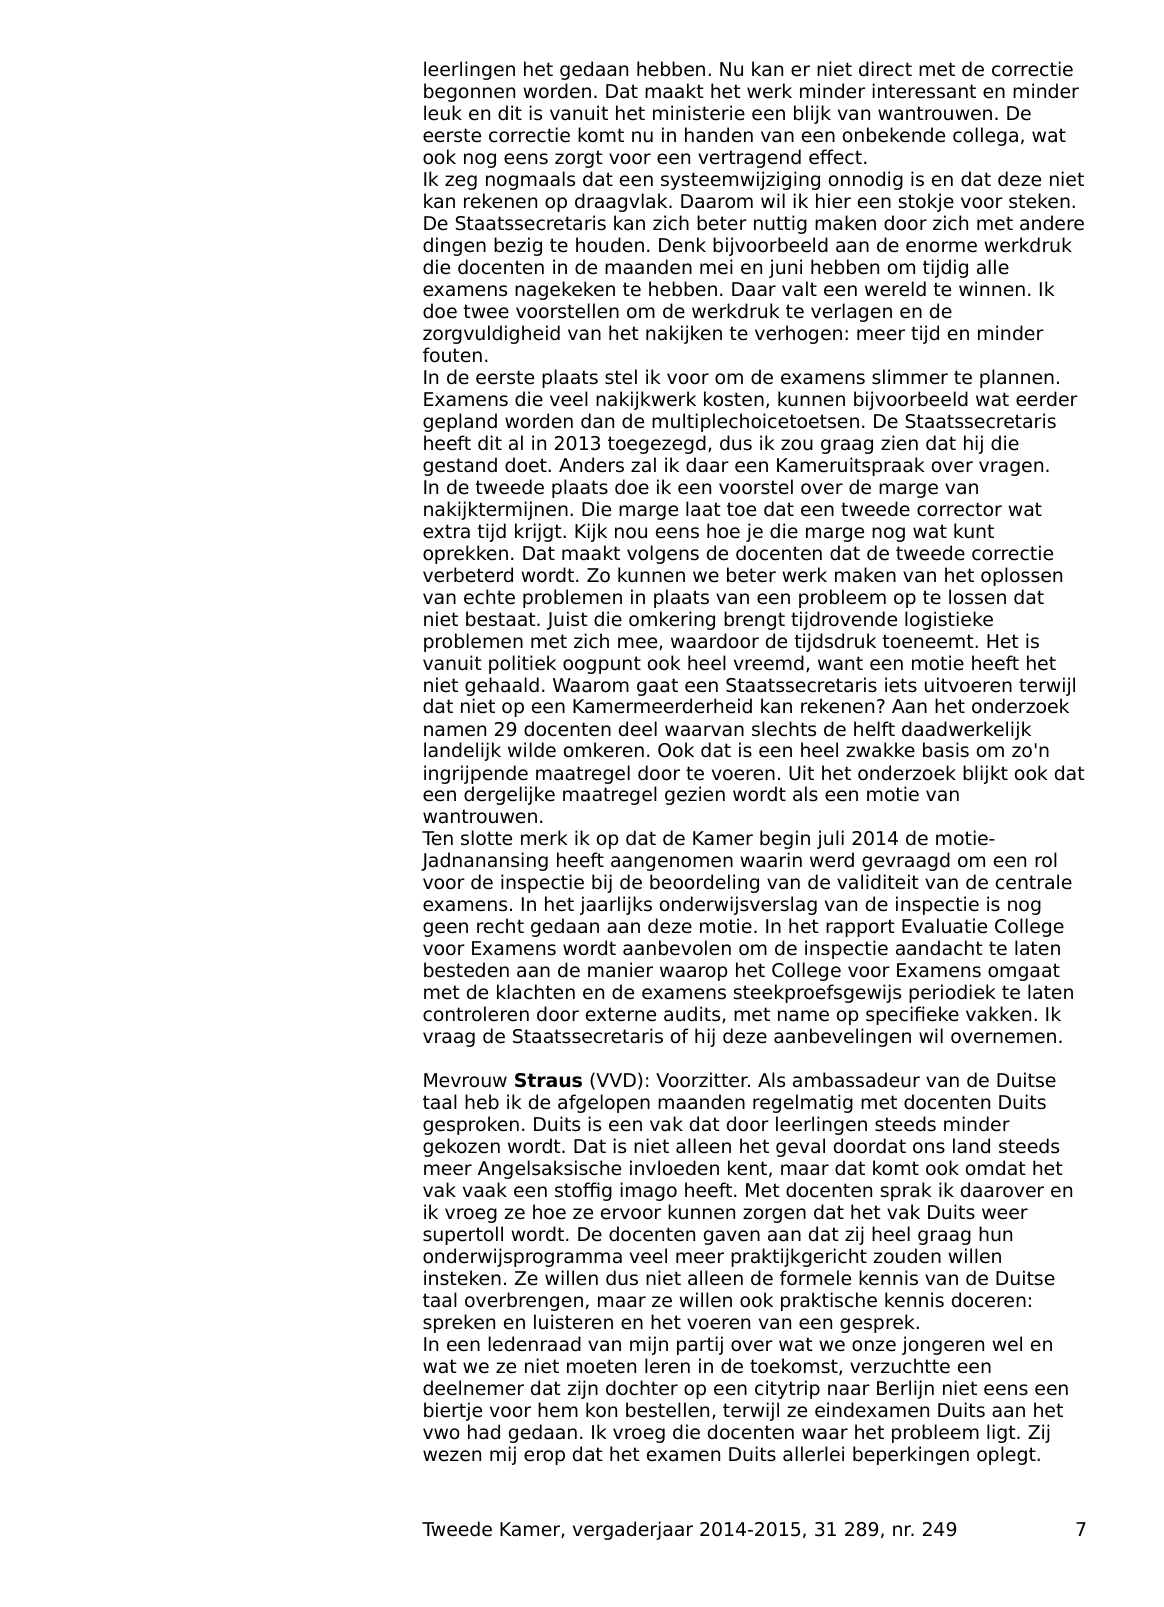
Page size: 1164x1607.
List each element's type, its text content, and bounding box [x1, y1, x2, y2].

text Ik zeg nogmaals dat een systeemwijziging onnodig is en dat deze niet kan rekenen op draagvlak. Daarom wil ik hier een stokje voor steken. De Staatssecretaris kan zich beter nuttig maken door zich met andere dingen bezig te houden. Denk bijvoorbeeld aan de enorme werkdruk die docenten in de maanden mei en juni hebben om tijdig alle examens nagekeken te hebben. Daar valt een wereld te winnen. Ik doe twee voorstellen om de werkdruk te verlagen en de zorgvuldigheid van het nakijken te verhogen: meer tijd en minder fouten. [422, 169, 1087, 367]
text Mevrouw Straus (VVD): Voorzitter. Als ambassadeur van de Duitse taal heb ik de afgelopen maanden regelmatig met docenten Duits gesproken. Duits is een vak dat door leerlingen steeds minder gekozen wordt. Dat is niet alleen het geval doordat ons land steeds meer Angelsaksische invloeden kent, maar dat komt ook omdat het vak vaak een stoffig imago heeft. Met docenten sprak ik daarover en ik vroeg ze hoe ze ervoor kunnen zorgen dat het vak Duits weer supertoll wordt. De docenten gaven aan dat zij heel graag hun onderwijsprogramma veel meer praktijkgericht zouden willen insteken. Ze willen dus niet alleen de formele kennis van de Duitse taal overbrengen, maar ze willen ook praktische kennis doceren: spreken en luisteren en het voeren van een gesprek. [422, 1070, 1087, 1334]
text In de eerste plaats stel ik voor om de examens slimmer te plannen. Examens die veel nakijkwerk kosten, kunnen bijvoorbeeld wat eerder gepland worden dan de multiplechoicetoetsen. De Staatssecretaris heeft dit al in 2013 toegezegd, dus ik zou graag zien dat hij die gestand doet. Anders zal ik daar een Kameruitspraak over vragen. [422, 367, 1087, 477]
text In een ledenraad van mijn partij over wat we onze jongeren wel en wat we ze niet moeten leren in de toekomst, verzuchtte een deelnemer dat zijn dochter op een citytrip naar Berlijn niet eens een biertje voor hem kon bestellen, terwijl ze eindexamen Duits aan het vwo had gedaan. Ik vroeg die docenten waar het probleem ligt. Zij wezen mij erop dat het examen Duits allerlei beperkingen oplegt. [422, 1334, 1087, 1466]
text Ten slotte merk ik op dat de Kamer begin juli 2014 de motie-Jadnanansing heeft aangenomen waarin werd gevraagd om een rol voor de inspectie bij de beoordeling van de validiteit van de centrale examens. In het jaarlijks onderwijsverslag van de inspectie is nog geen recht gedaan aan deze motie. In het rapport Evaluatie College voor Examens wordt aanbevolen om de inspectie aandacht te laten besteden aan de manier waarop het College voor Examens omgaat met de klachten en de examens steekproefsgewijs periodiek te laten controleren door externe audits, met name op specifieke vakken. Ik vraag de Staatssecretaris of hij deze aanbevelingen wil overnemen. [422, 828, 1087, 1048]
text In de tweede plaats doe ik een voorstel over de marge van nakijktermijnen. Die marge laat toe dat een tweede corrector wat extra tijd krijgt. Kijk nou eens hoe je die marge nog wat kunt oprekken. Dat maakt volgens de docenten dat de tweede correctie verbeterd wordt. Zo kunnen we beter werk maken van het oplossen van echte problemen in plaats van een probleem op te lossen dat niet bestaat. Juist die omkering brengt tijdrovende logistieke problemen met zich mee, waardoor de tijdsdruk toeneemt. Het is vanuit politiek oogpunt ook heel vreemd, want een motie heeft het niet gehaald. Waarom gaat een Staatssecretaris iets uitvoeren terwijl dat niet op een Kamermeerderheid kan rekenen? Aan het onderzoek namen 29 docenten deel waarvan slechts de helft daadwerkelijk landelijk wilde omkeren. Ook dat is een heel zwakke basis om zo'n ingrijpende maatregel door te voeren. Uit het onderzoek blijkt ook dat een dergelijke maatregel gezien wordt als een motie van wantrouwen. [422, 477, 1087, 828]
text leerlingen het gedaan hebben. Nu kan er niet direct met de correctie begonnen worden. Dat maakt het werk minder interessant en minder leuk en dit is vanuit het ministerie een blijk van wantrouwen. De eerste correctie komt nu in handen van een onbekende collega, wat ook nog eens zorgt voor een vertragend effect. [422, 59, 1087, 169]
